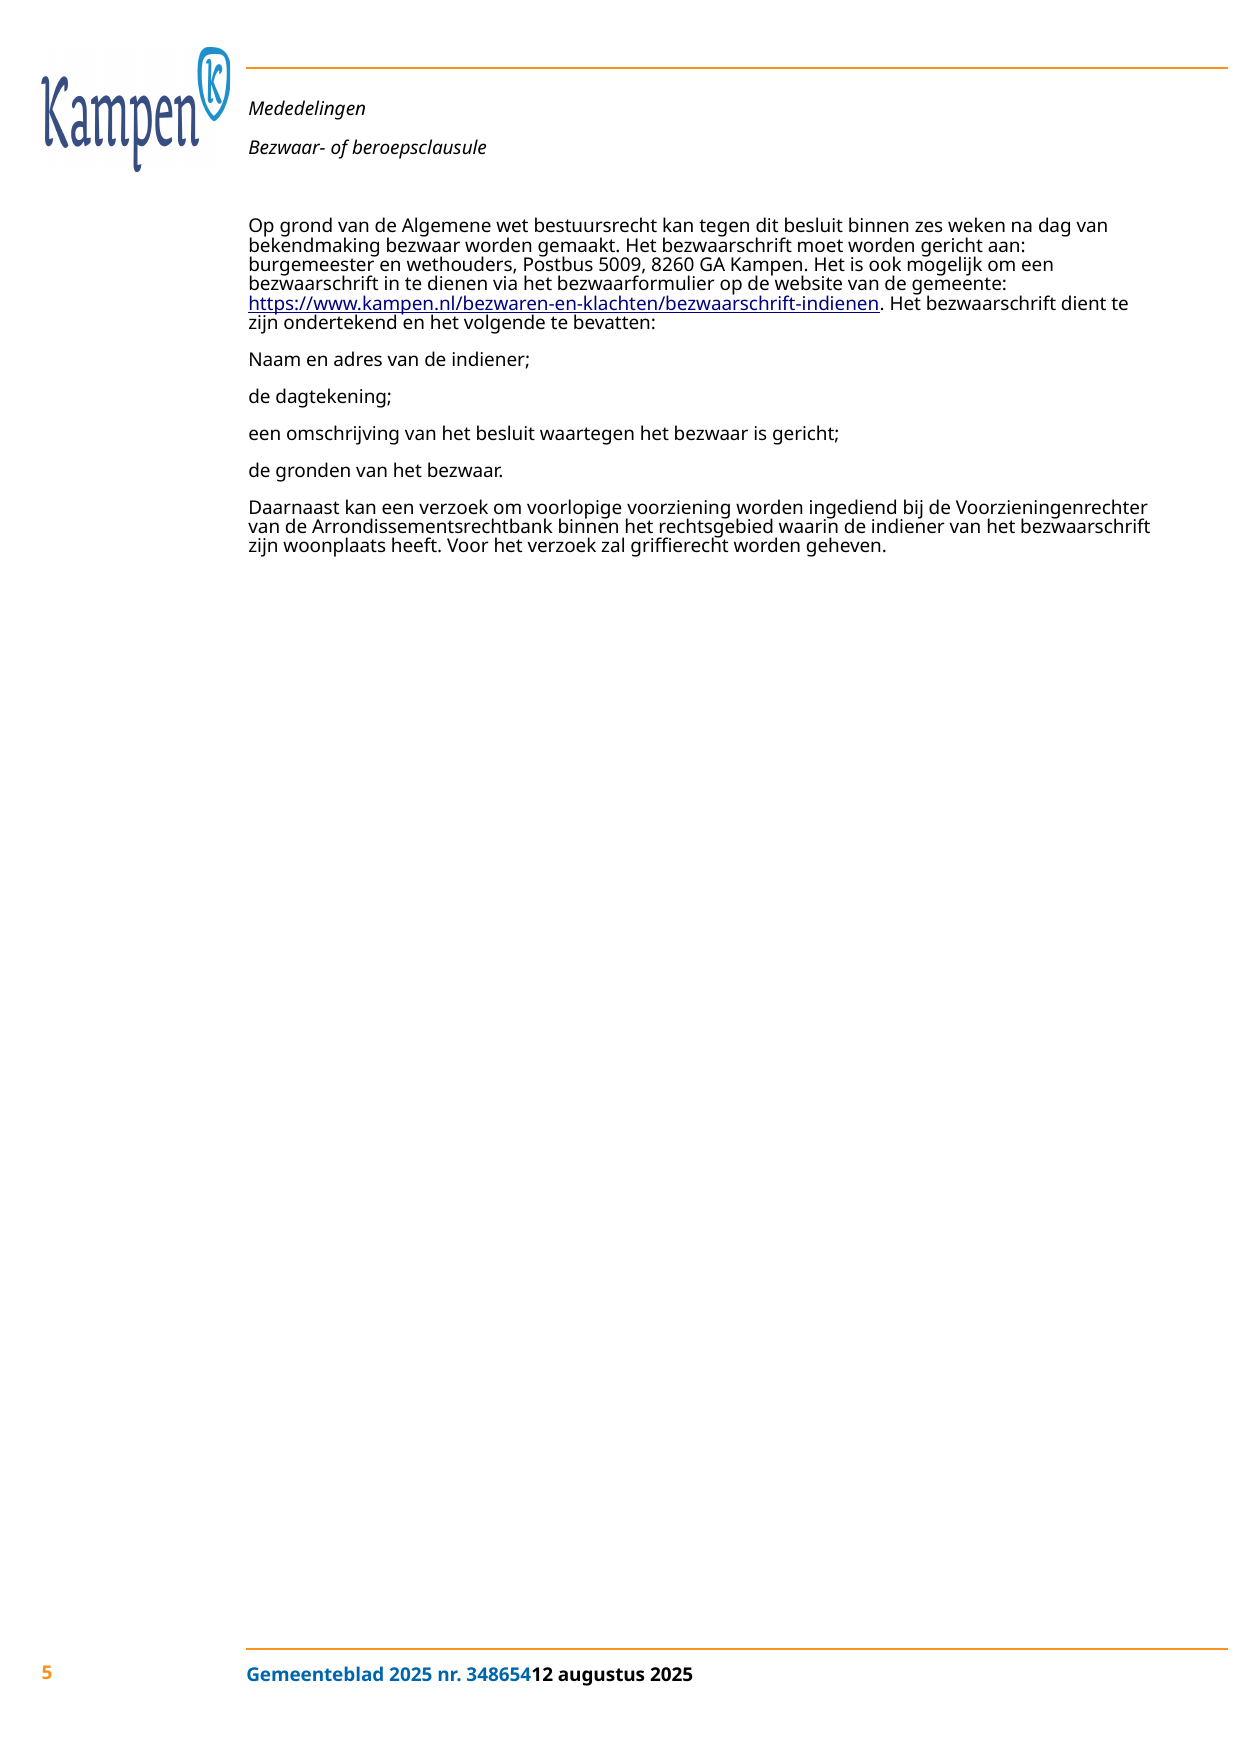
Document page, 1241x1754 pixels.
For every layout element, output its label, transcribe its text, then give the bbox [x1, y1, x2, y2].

picture [41, 47, 231, 172]
text een omschrijving van het besluit waartegen het bezwaar is gericht; [248, 425, 1152, 444]
text Op grond van de Algemene wet bestuursrecht kan tegen dit besluit binnen zes weken na dag van bekendmaking bezwaar worden gemaakt. Het bezwaarschrift moet worden gericht aan: burgemeester en wethouders, Postbus 5009, 8260 GA Kampen. Het is ook mogelijk om een bezwaarschrift in te dienen via het bezwaarformulier op de website van de gemeente: https://www.kampen.nl/bezwaren-en-klachten/bezwaarschrift-indienen. Het bezwaarschrift dient te zijn ondertekend en het volgende te bevatten: [248, 217, 1152, 333]
text Naam en adres van de indiener; [248, 351, 1152, 370]
text Mededelingen [248, 95, 1152, 121]
text Daarnaast kan een verzoek om voorlopige voorziening worden ingediend bij de Voorzieningenrechter van de Arrondissementsrechtbank binnen het rechtsgebied waarin de indiener van het bezwaarschrift zijn woonplaats heeft. Voor het verzoek zal griffierecht worden geheven. [248, 499, 1152, 556]
text Bezwaar- of beroepsclausule [248, 134, 1152, 160]
text de gronden van het bezwaar. [248, 462, 1152, 481]
text de dagtekening; [248, 388, 1152, 407]
